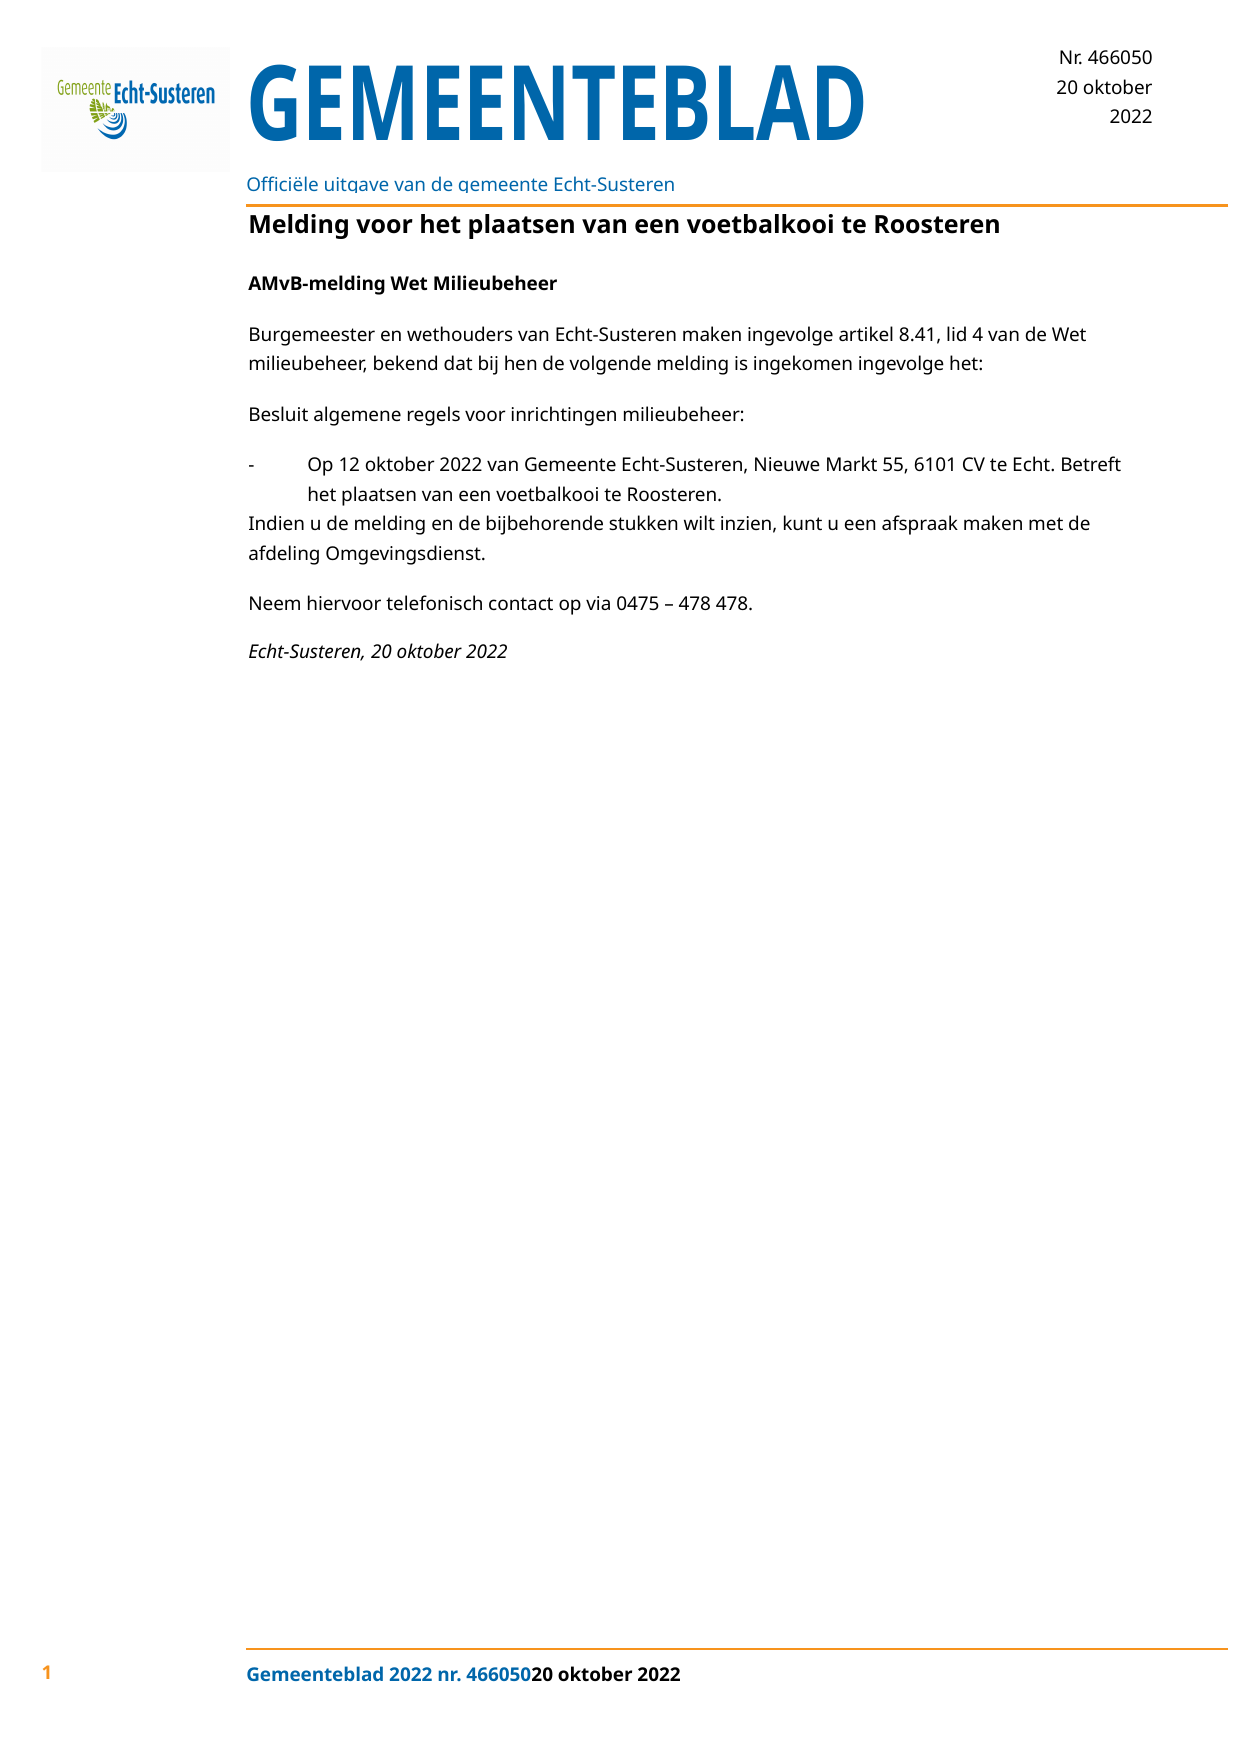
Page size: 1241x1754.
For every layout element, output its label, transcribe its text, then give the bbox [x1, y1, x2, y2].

text AMvB-melding Wet Milieubeheer [248, 270, 1152, 296]
text Burgemeester en wethouders van Echt-Susteren maken ingevolge artikel 8.41, lid 4 van de Wet milieubeheer, bekend dat bij hen de volgende melding is ingekomen ingevolge het: [248, 321, 1152, 376]
text Neem hiervoor telefonisch contact op via 0475 – 478 478. [248, 590, 1152, 616]
text Indien u de melding en de bijbehorende stukken wilt inzien, kunt u een afspraak maken met de afdeling Omgevingsdienst. [248, 510, 1152, 566]
list Op 12 oktober 2022 van Gemeente Echt-Susteren, Nieuwe Markt 55, 6101 CV te Echt. Betreft het plaatsen van een voetbalkooi te Roosteren. [248, 451, 1152, 506]
text Melding voor het plaatsen van een voetbalkooi te Roosteren [248, 207, 1152, 241]
text Echt-Susteren, 20 oktober 2022 [248, 638, 1152, 664]
text Besluit algemene regels voor inrichtingen milieubeheer: [248, 401, 1152, 426]
picture [41, 47, 231, 172]
